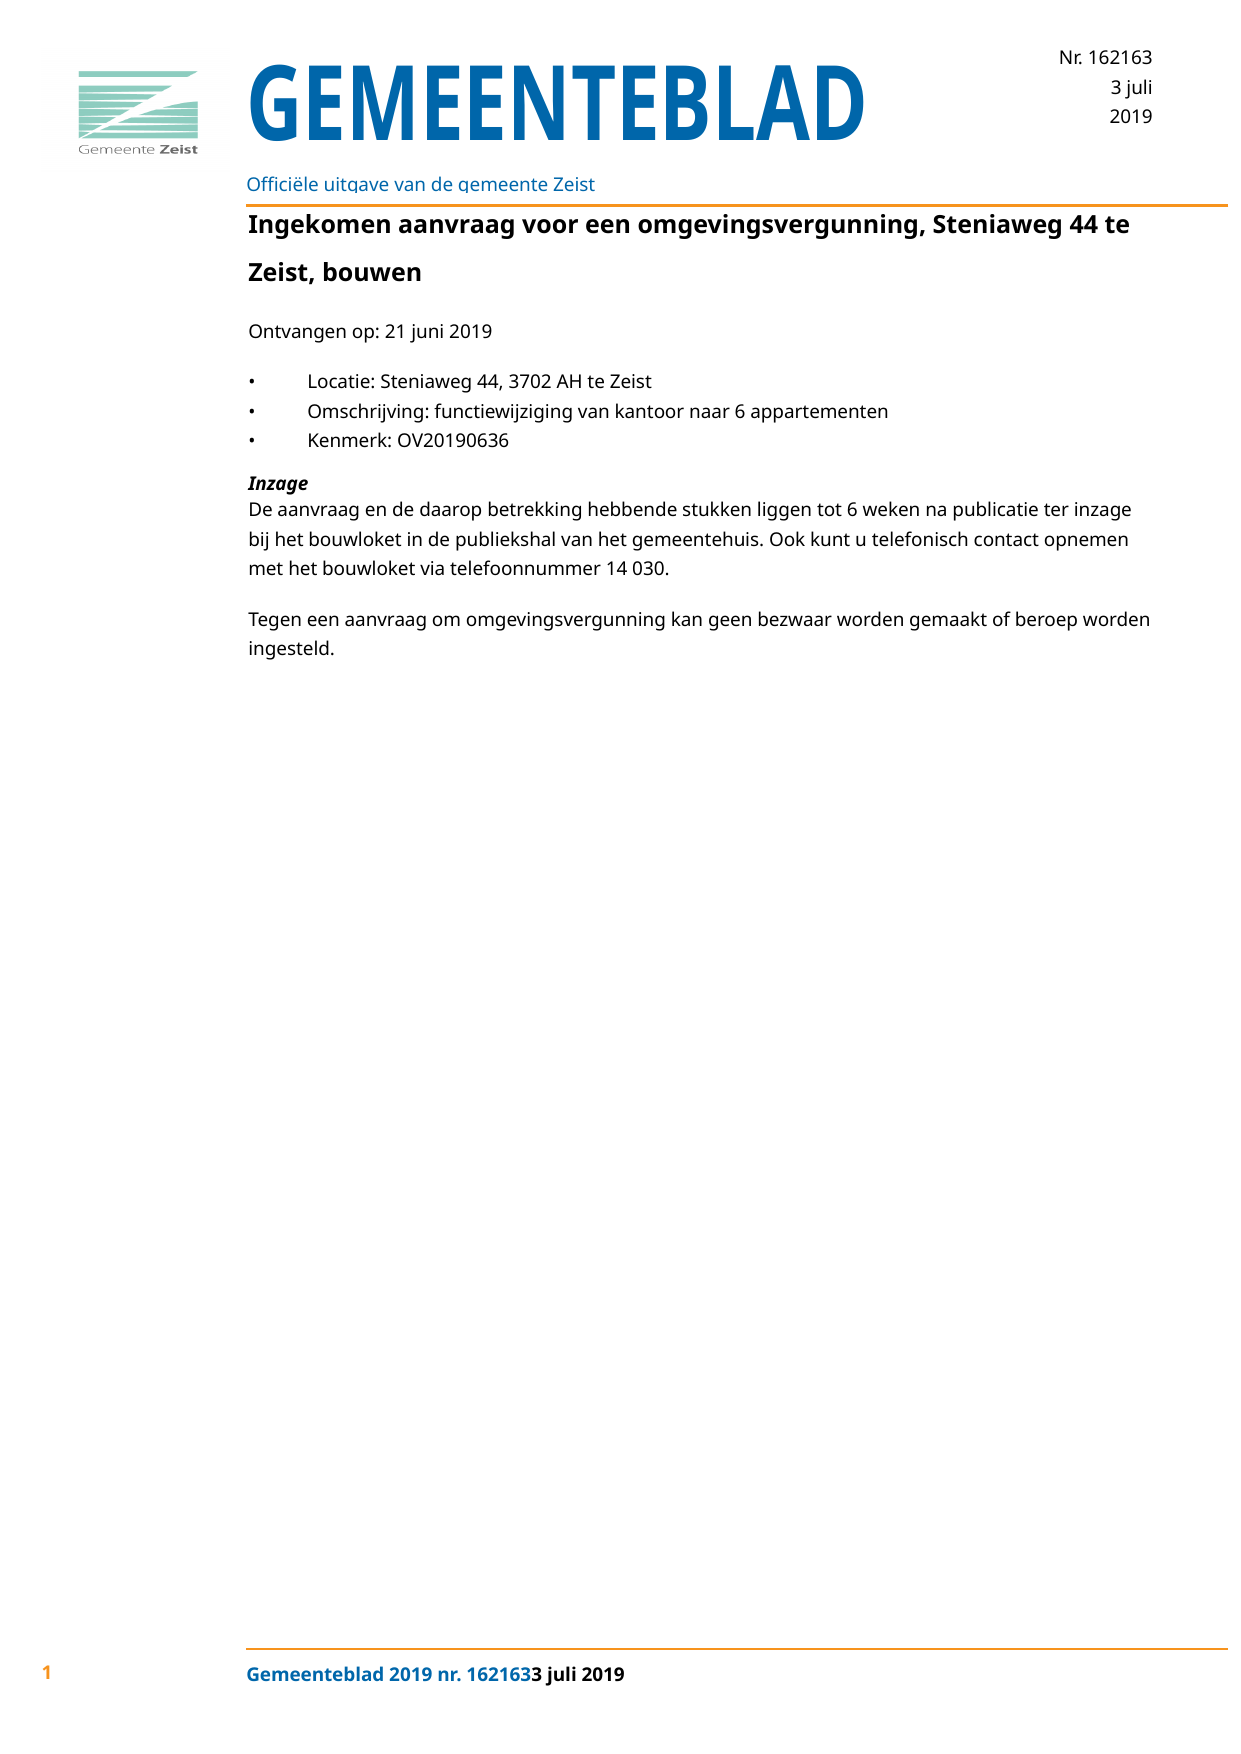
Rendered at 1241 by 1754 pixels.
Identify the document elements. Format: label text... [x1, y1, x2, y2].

picture [41, 47, 231, 172]
text De aanvraag en de daarop betrekking hebbende stukken liggen tot 6 weken na publicatie ter inzage bij het bouwloket in de publiekshal van het gemeentehuis. Ook kunt u telefonisch contact opnemen met het bouwloket via telefoonnummer 14 030. [248, 496, 1152, 581]
list Locatie: Steniaweg 44, 3702 AH te Zeist [248, 368, 1152, 394]
list Kenmerk: OV20190636 [248, 427, 1152, 453]
list Omschrijving: functiewijziging van kantoor naar 6 appartementen [248, 398, 1152, 424]
text Ingekomen aanvraag voor een omgevingsvergunning, Steniaweg 44 te Zeist, bouwen [248, 207, 1152, 288]
text Tegen een aanvraag om omgevingsvergunning kan geen bezwaar worden gemaakt of beroep worden ingesteld. [248, 606, 1152, 661]
text Ontvangen op: 21 juni 2019 [248, 318, 1152, 344]
text Inzage [248, 471, 1152, 496]
